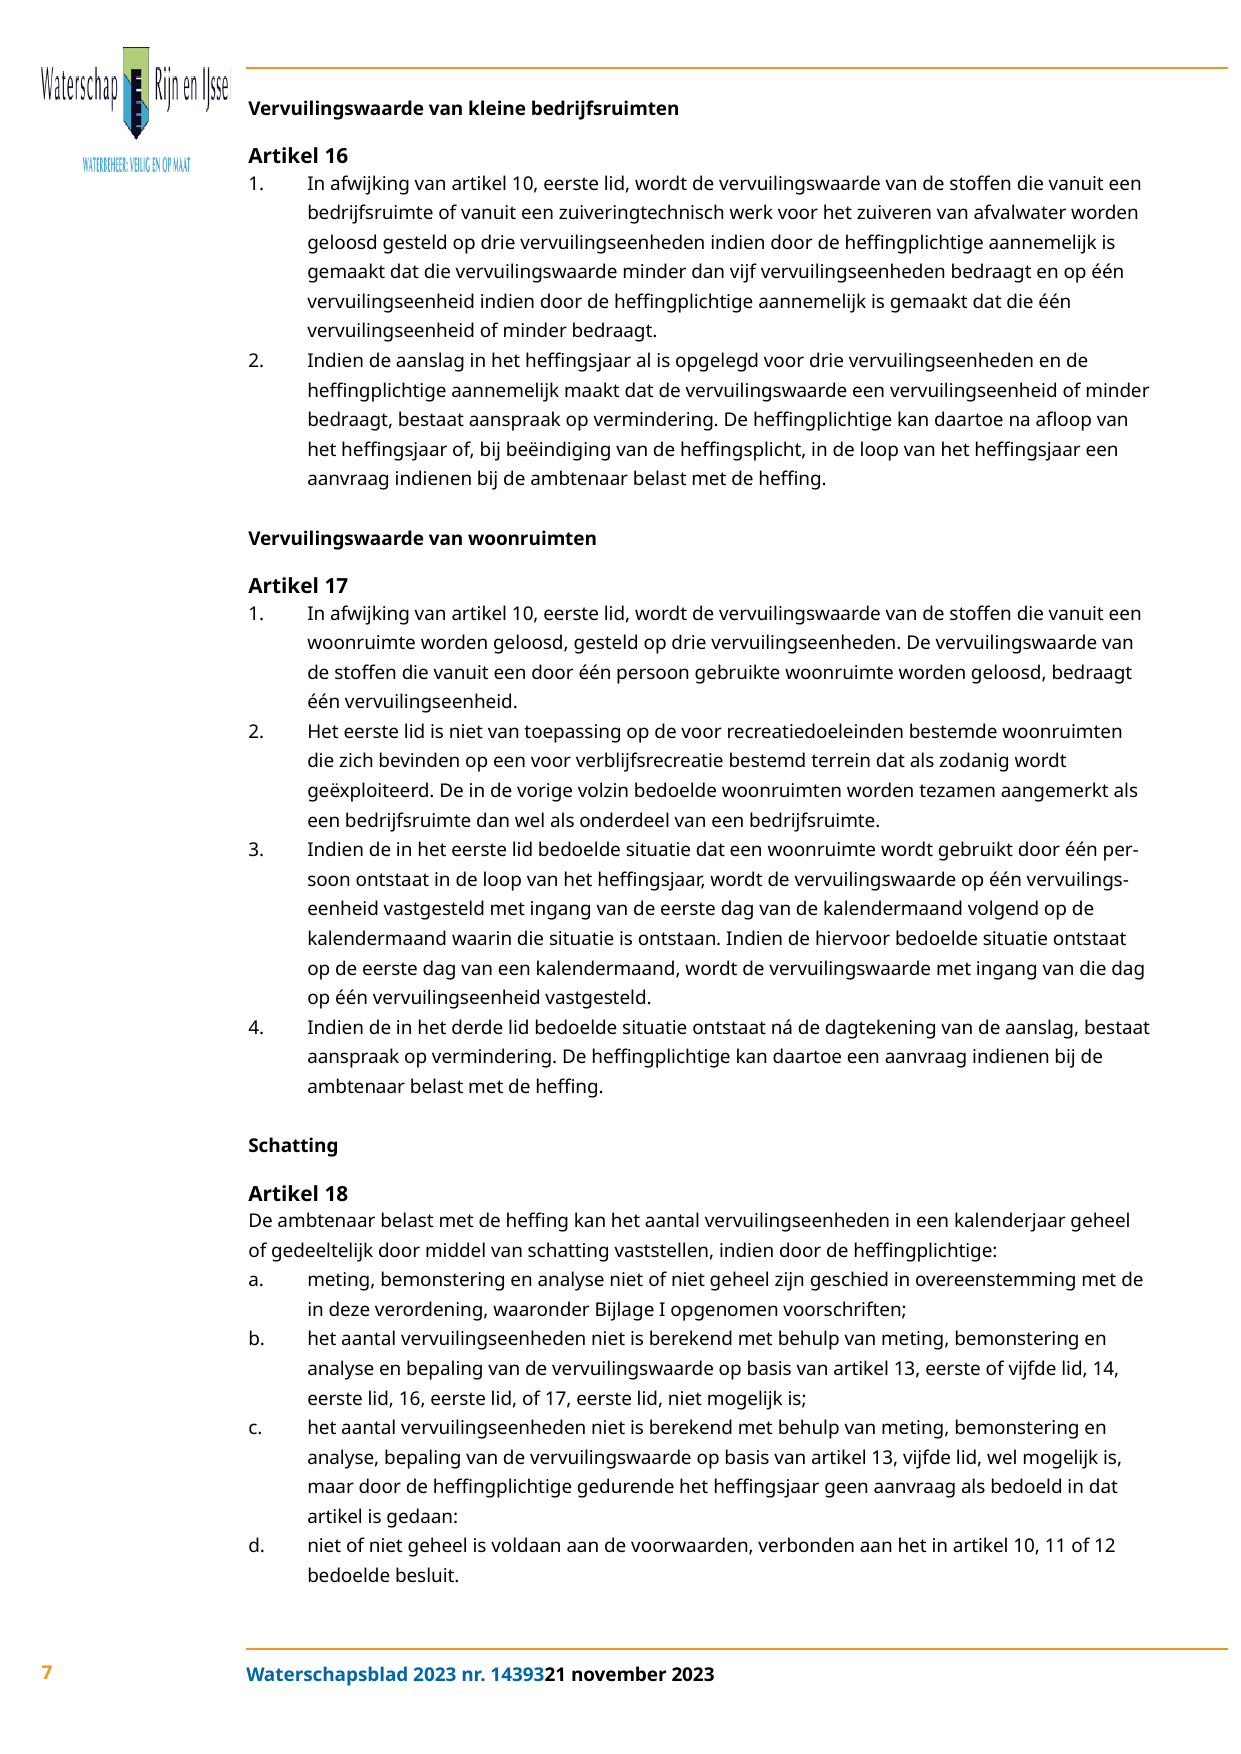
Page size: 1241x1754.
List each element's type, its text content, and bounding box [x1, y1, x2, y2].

list Indien de aanslag in het heffingsjaar al is opgelegd voor drie vervuilingseenheden en de heffingplichtige aannemelijk maakt dat de vervuilingswaarde een vervuilingseenheid of minder bedraagt, bestaat aanspraak op vermindering. De heffingplichtige kan daartoe na afloop van het heffingsjaar of, bij beëindiging van de heffingsplicht, in de loop van het heffingsjaar een aanvraag indienen bij de ambtenaar belast met de heffing. [248, 347, 1152, 491]
text Artikel 16 [248, 141, 1152, 170]
text Artikel 17 [248, 571, 1152, 600]
list In afwijking van artikel 10, eerste lid, wordt de vervuilingswaarde van de stoffen die vanuit een woonruimte worden geloosd, gesteld op drie vervuilingseenheden. De vervuilingswaarde van de stoffen die vanuit een door één persoon gebruikte woonruimte worden geloosd, bedraagt één vervuilingseenheid. [248, 600, 1152, 714]
picture [41, 47, 231, 172]
text Schatting [248, 1132, 1152, 1158]
text Artikel 18 [248, 1179, 1152, 1207]
list het aantal vervuilingseenheden niet is berekend met behulp van meting, bemonstering en analyse en bepaling van de vervuilingswaarde op basis van artikel 13, eerste of vijfde lid, 14, eerste lid, 16, eerste lid, of 17, eerste lid, niet mogelijk is; [248, 1326, 1152, 1411]
list meting, bemonstering en analyse niet of niet geheel zijn geschied in overeenstemming met de in deze verordening, waaronder Bijlage I opgenomen voorschriften; [248, 1266, 1152, 1322]
text Vervuilingswaarde van woonruimten [248, 525, 1152, 551]
list Indien de in het eerste lid bedoelde situatie dat een woonruimte wordt gebruikt door één per-soon ontstaat in de loop van het heffingsjaar, wordt de vervuilingswaarde op één vervuilings-eenheid vastgesteld met ingang van de eerste dag van de kalendermaand volgend op de kalendermaand waarin die situatie is ontstaan. Indien de hiervoor bedoelde situatie ontstaat op de eerste dag van een kalendermaand, wordt de vervuilingswaarde met ingang van die dag op één vervuilingseenheid vastgesteld. [248, 836, 1152, 1010]
list In afwijking van artikel 10, eerste lid, wordt de vervuilingswaarde van de stoffen die vanuit een bedrijfsruimte of vanuit een zuiveringtechnisch werk voor het zuiveren van afvalwater worden geloosd gesteld op drie vervuilingseenheden indien door de heffingplichtige aannemelijk is gemaakt dat die vervuilingswaarde minder dan vijf vervuilingseenheden bedraagt en op één vervuilingseenheid indien door de heffingplichtige aannemelijk is gemaakt dat die één vervuilingseenheid of minder bedraagt. [248, 170, 1152, 343]
list het aantal vervuilingseenheden niet is berekend met behulp van meting, bemonstering en analyse, bepaling van de vervuilingswaarde op basis van artikel 13, vijfde lid, wel mogelijk is, maar door de heffingplichtige gedurende het heffingsjaar geen aanvraag als bedoeld in dat artikel is gedaan: [248, 1414, 1152, 1529]
text Vervuilingswaarde van kleine bedrijfsruimten [248, 95, 1152, 121]
list niet of niet geheel is voldaan aan de voorwaarden, verbonden aan het in artikel 10, 11 of 12 bedoelde besluit. [248, 1533, 1152, 1588]
text De ambtenaar belast met de heffing kan het aantal vervuilingseenheden in een kalenderjaar geheel of gedeeltelijk door middel van schatting vaststellen, indien door de heffingplichtige: [248, 1207, 1152, 1263]
list Indien de in het derde lid bedoelde situatie ontstaat ná de dagtekening van de aanslag, bestaat aanspraak op vermindering. De heffingplichtige kan daartoe een aanvraag indienen bij de ambtenaar belast met de heffing. [248, 1014, 1152, 1099]
list Het eerste lid is niet van toepassing op de voor recreatiedoeleinden bestemde woonruimten die zich bevinden op een voor verblijfsrecreatie bestemd terrein dat als zodanig wordt geëxploiteerd. De in de vorige volzin bedoelde woonruimten worden tezamen aangemerkt als een bedrijfsruimte dan wel als onderdeel van een bedrijfsruimte. [248, 718, 1152, 833]
